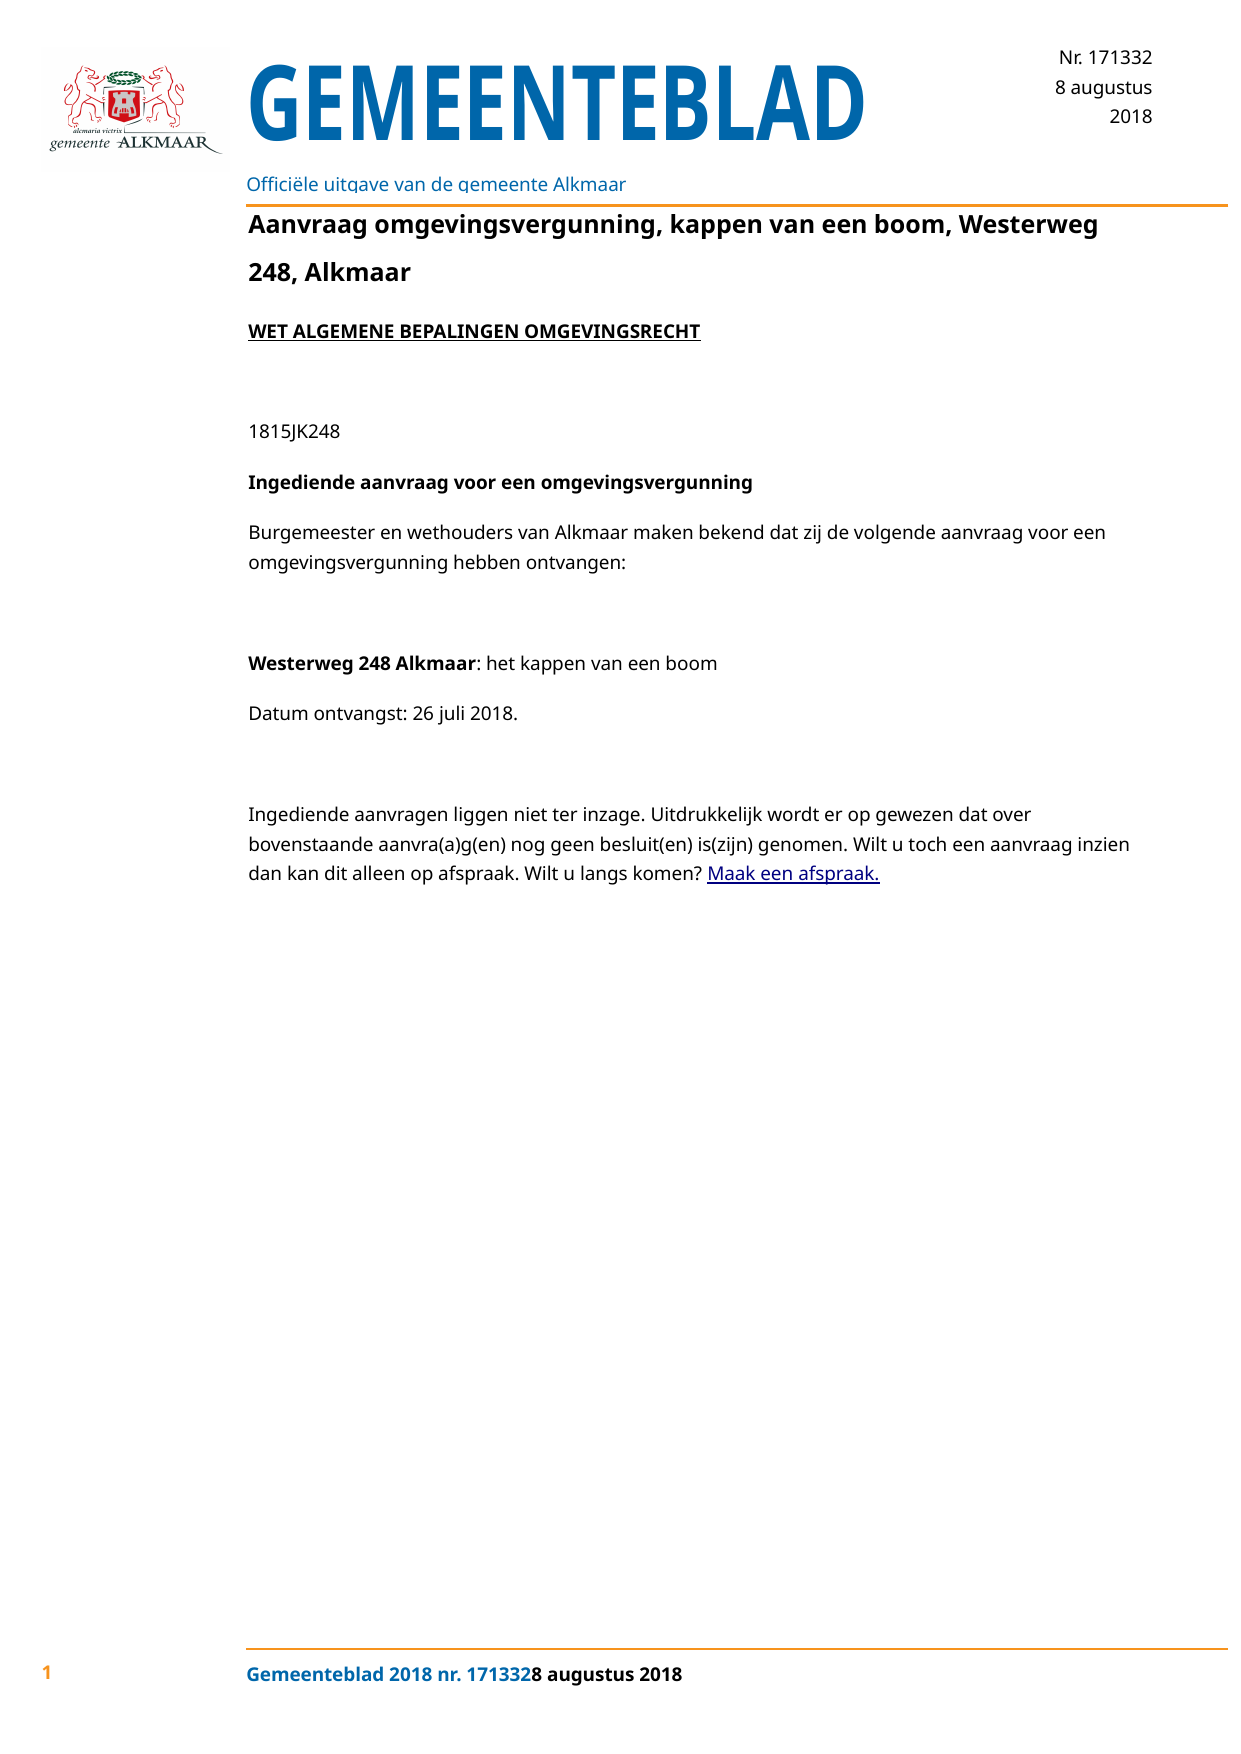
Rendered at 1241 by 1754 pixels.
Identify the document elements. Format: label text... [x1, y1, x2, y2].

picture [41, 47, 231, 172]
text WET ALGEMENE BEPALINGEN OMGEVINGSRECHT [248, 318, 1152, 344]
text 1815JK248 [248, 419, 1152, 444]
text Westerweg 248 Alkmaar: het kappen van een boom [248, 650, 1152, 676]
text Ingediende aanvragen liggen niet ter inzage. Uitdrukkelijk wordt er op gewezen dat over bovenstaande aanvra(a)g(en) nog geen besluit(en) is(zijn) genomen. Wilt u toch een aanvraag inzien dan kan dit alleen op afspraak. Wilt u langs komen? Maak een afspraak. [248, 801, 1152, 886]
text Ingediende aanvraag voor een omgevingsvergunning [248, 469, 1152, 495]
text Datum ontvangst: 26 juli 2018. [248, 700, 1152, 726]
text Aanvraag omgevingsvergunning, kappen van een boom, Westerweg 248, Alkmaar [248, 207, 1152, 288]
text Burgemeester en wethouders van Alkmaar maken bekend dat zij de volgende aanvraag voor een omgevingsvergunning hebben ontvangen: [248, 519, 1152, 575]
